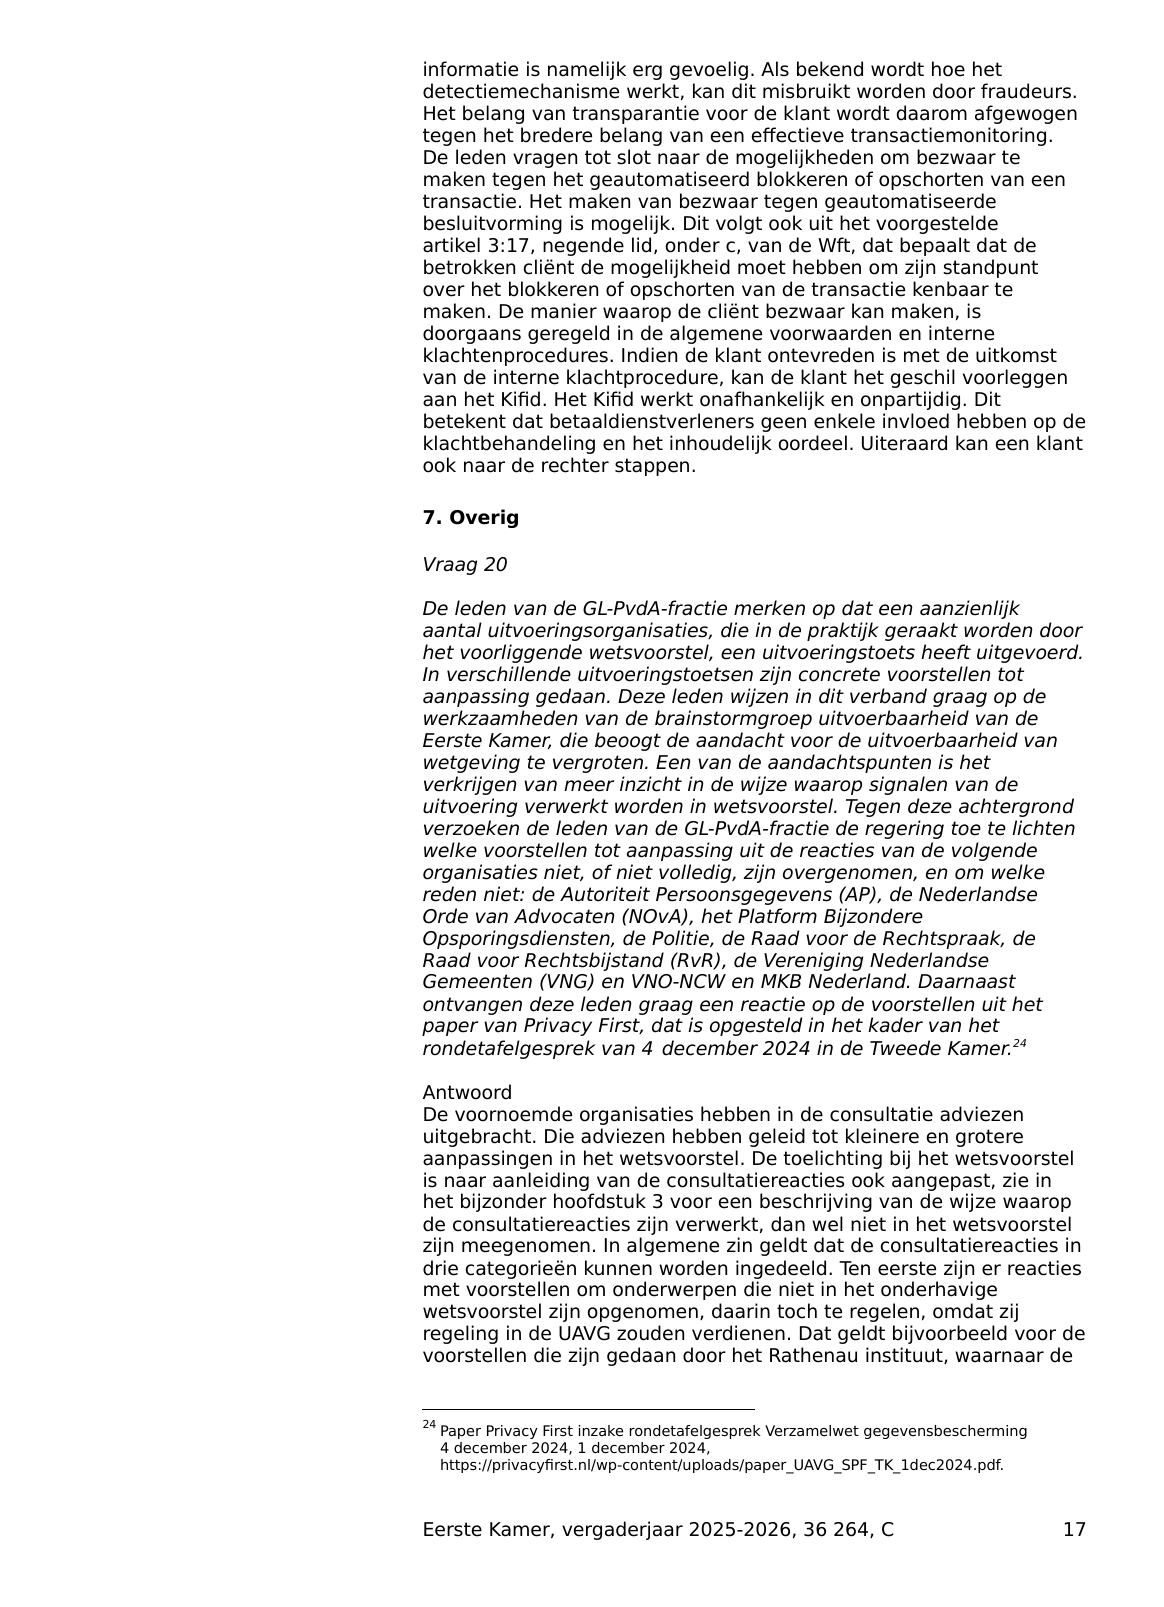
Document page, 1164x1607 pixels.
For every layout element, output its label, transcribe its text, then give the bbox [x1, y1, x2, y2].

text informatie is namelijk erg gevoelig. Als bekend wordt hoe het detectiemechanisme werkt, kan dit misbruikt worden door fraudeurs. Het belang van transparantie voor de klant wordt daarom afgewogen tegen het bredere belang van een effectieve transactiemonitoring. [422, 59, 1087, 147]
text Antwoord [422, 1082, 1087, 1103]
text De voornoemde organisaties hebben in de consultatie adviezen uitgebracht. Die adviezen hebben geleid tot kleinere en grotere aanpassingen in het wetsvoorstel. De toelichting bij het wetsvoorstel is naar aanleiding van de consultatiereacties ook aangepast, zie in het bijzonder hoofdstuk 3 voor een beschrijving van de wijze waarop de consultatiereacties zijn verwerkt, dan wel niet in het wetsvoorstel zijn meegenomen. In algemene zin geldt dat de consultatiereacties in drie categorieën kunnen worden ingedeeld. Ten eerste zijn er reacties met voorstellen om onderwerpen die niet in het onderhavige wetsvoorstel zijn opgenomen, daarin toch te regelen, omdat zij regeling in de UAVG zouden verdienen. Dat geldt bijvoorbeeld voor de voorstellen die zijn gedaan door het Rathenau instituut, waarnaar de [422, 1103, 1087, 1367]
subtitle Vraag 20 [422, 554, 1087, 576]
text De leden vragen tot slot naar de mogelijkheden om bezwaar te maken tegen het geautomatiseerd blokkeren of opschorten van een transactie. Het maken van bezwaar tegen geautomatiseerde besluitvorming is mogelijk. Dit volgt ook uit het voorgestelde artikel 3:17, negende lid, onder c, van de Wft, dat bepaalt dat de betrokken cliënt de mogelijkheid moet hebben om zijn standpunt over het blokkeren of opschorten van de transactie kenbaar te maken. De manier waarop de cliënt bezwaar kan maken, is doorgaans geregeld in de algemene voorwaarden en interne klachtenprocedures. Indien de klant ontevreden is met de uitkomst van de interne klachtprocedure, kan de klant het geschil voorleggen aan het Kifid. Het Kifid werkt onafhankelijk en onpartijdig. Dit betekent dat betaaldienstverleners geen enkele invloed hebben op de klachtbehandeling en het inhoudelijk oordeel. Uiteraard kan een klant ook naar de rechter stappen. [422, 147, 1087, 477]
text De leden van de GL-PvdA-fractie merken op dat een aanzienlijk aantal uitvoeringsorganisaties, die in de praktijk geraakt worden door het voorliggende wetsvoorstel, een uitvoeringstoets heeft uitgevoerd. In verschillende uitvoeringstoetsen zijn concrete voorstellen tot aanpassing gedaan. Deze leden wijzen in dit verband graag op de werkzaamheden van de brainstormgroep uitvoerbaarheid van de Eerste Kamer, die beoogt de aandacht voor de uitvoerbaarheid van wetgeving te vergroten. Een van de aandachtspunten is het verkrijgen van meer inzicht in de wijze waarop signalen van de uitvoering verwerkt worden in wetsvoorstel. Tegen deze achtergrond verzoeken de leden van de GL-PvdA-fractie de regering toe te lichten welke voorstellen tot aanpassing uit de reacties van de volgende organisaties niet, of niet volledig, zijn overgenomen, en om welke reden niet: de Autoriteit Persoonsgegevens (AP), de Nederlandse Orde van Advocaten (NOvA), het Platform Bijzondere Opsporingsdiensten, de Politie, de Raad voor de Rechtspraak, de Raad voor Rechtsbijstand (RvR), de Vereniging Nederlandse Gemeenten (VNG) en VNO-NCW en MKB Nederland. Daarnaast ontvangen deze leden graag een reactie op de voorstellen uit het paper van Privacy First, dat is opgesteld in het kader van het rondetafelgesprek van 4 december 2024 in de Tweede Kamer. [422, 598, 1087, 1059]
subtitle 7. Overig [422, 507, 1087, 529]
text Paper Privacy First inzake rondetafelgesprek Verzamelwet gegevensbescherming 4 december 2024, 1 december 2024, https://privacyfirst.nl/wp-content/uploads/paper_UAVG_SPF_TK_1dec2024.pdf. [422, 1418, 1087, 1474]
